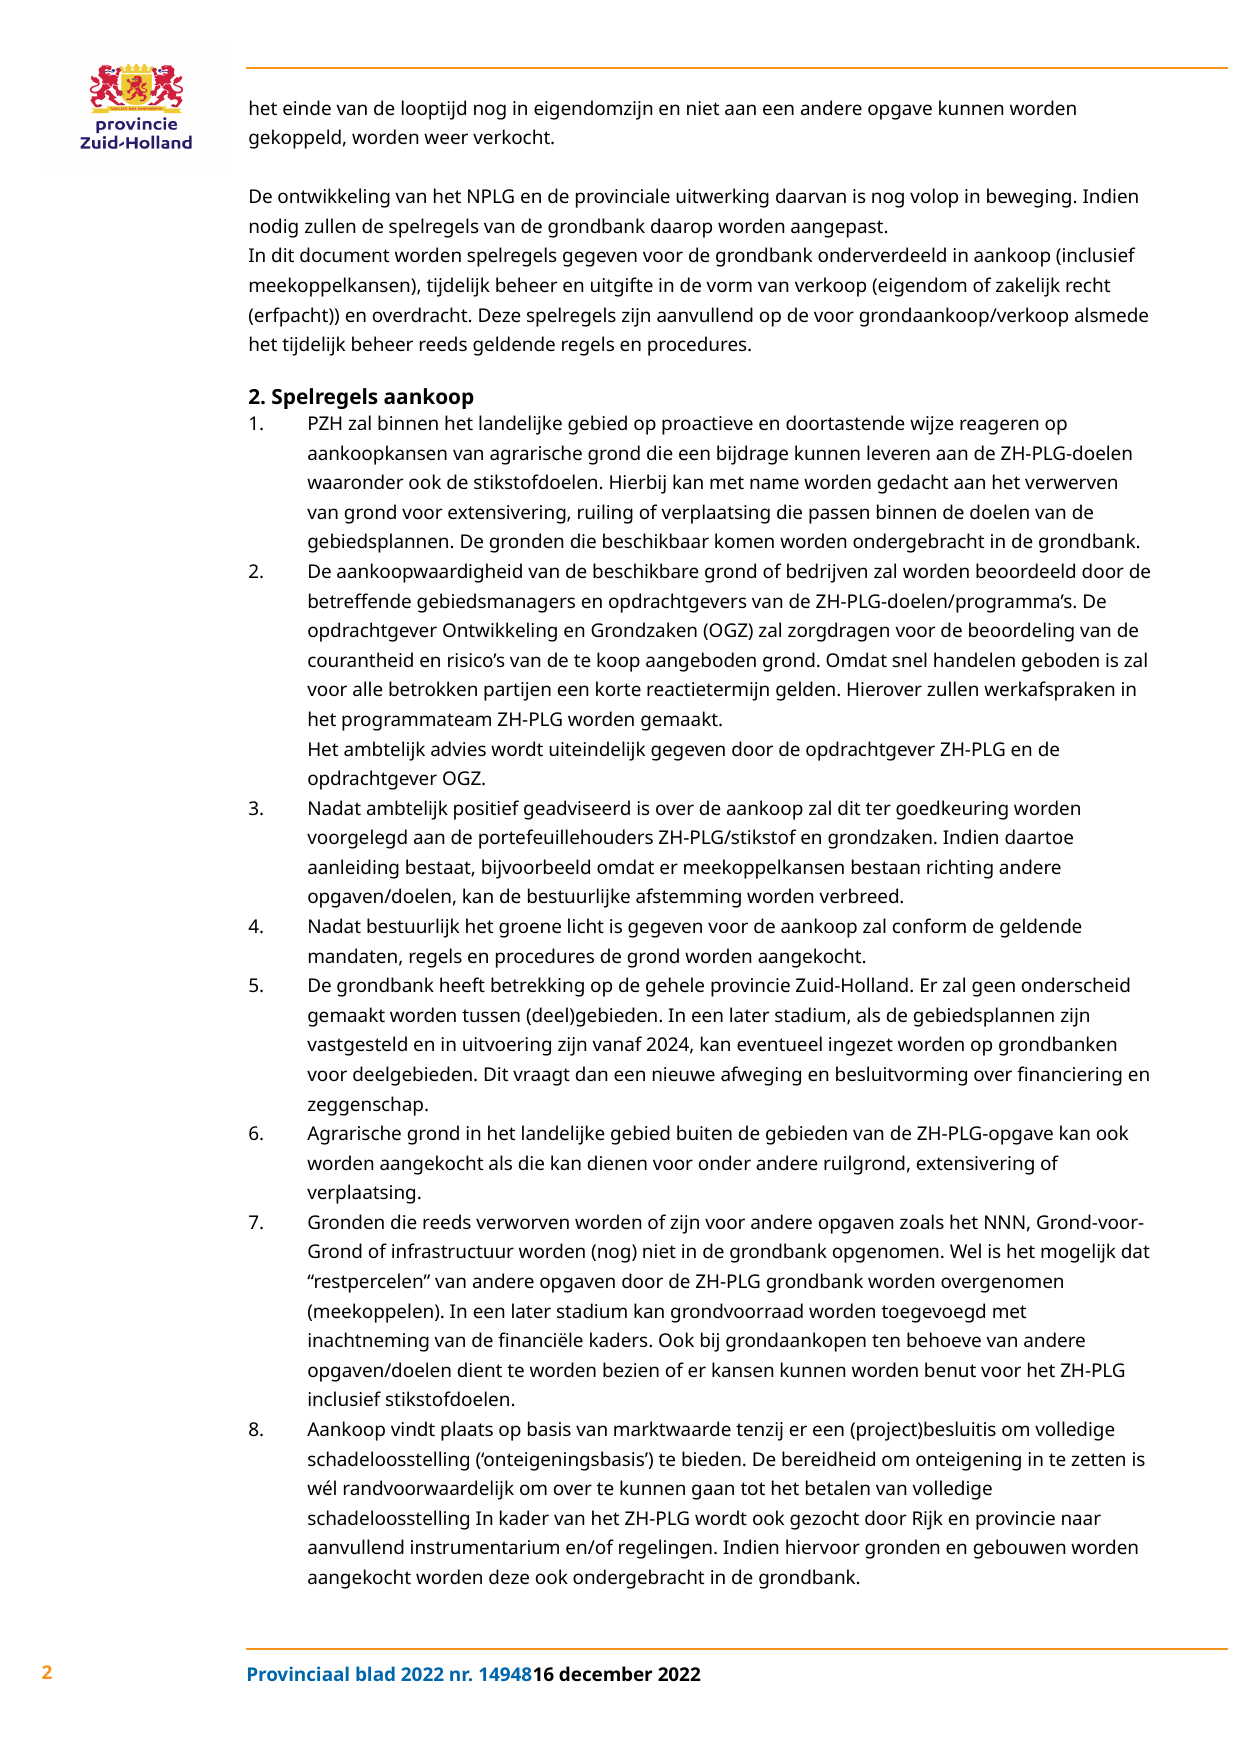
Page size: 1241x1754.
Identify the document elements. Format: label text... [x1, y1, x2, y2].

list De grondbank heeft betrekking op de gehele provincie Zuid-Holland. Er zal geen onderscheid gemaakt worden tussen (deel)gebieden. In een later stadium, als de gebiedsplannen zijn vastgesteld en in uitvoering zijn vanaf 2024, kan eventueel ingezet worden op grondbanken voor deelgebieden. Dit vraagt dan een nieuwe afweging en besluitvorming over financiering en zeggenschap. [248, 972, 1152, 1116]
list Agrarische grond in het landelijke gebied buiten de gebieden van de ZH-PLG-opgave kan ook worden aangekocht als die kan dienen voor onder andere ruilgrond, extensivering of verplaatsing. [248, 1120, 1152, 1205]
list Gronden die reeds verworven worden of zijn voor andere opgaven zoals het NNN, Grond-voor-Grond of infrastructuur worden (nog) niet in de grondbank opgenomen. Wel is het mogelijk dat “restpercelen” van andere opgaven door de ZH-PLG grondbank worden overgenomen (meekoppelen). In een later stadium kan grondvoorraad worden toegevoegd met inachtneming van de financiële kaders. Ook bij grondaankopen ten behoeve van andere opgaven/doelen dient te worden bezien of er kansen kunnen worden benut voor het ZH-PLG inclusief stikstofdoelen. [248, 1209, 1152, 1412]
picture [41, 47, 231, 172]
list Nadat bestuurlijk het groene licht is gegeven voor de aankoop zal conform de geldende mandaten, regels en procedures de grond worden aangekocht. [248, 913, 1152, 968]
text In dit document worden spelregels gegeven voor de grondbank onderverdeeld in aankoop (inclusief meekoppelkansen), tijdelijk beheer en uitgifte in de vorm van verkoop (eigendom of zakelijk recht (erfpacht)) en overdracht. Deze spelregels zijn aanvullend op de voor grondaankoop/verkoop alsmede het tijdelijk beheer reeds geldende regels en procedures. [248, 243, 1152, 357]
list Aankoop vindt plaats op basis van marktwaarde tenzij er een (project)besluitis om volledige schadeloosstelling (‘onteigeningsbasis’) te bieden. De bereidheid om onteigening in te zetten is wél randvoorwaardelijk om over te kunnen gaan tot het betalen van volledige schadeloosstelling In kader van het ZH-PLG wordt ook gezocht door Rijk en provincie naar aanvullend instrumentarium en/of regelingen. Indien hiervoor gronden en gebouwen worden aangekocht worden deze ook ondergebracht in de grondbank. [248, 1416, 1152, 1590]
text het einde van de looptijd nog in eigendomzijn en niet aan een andere opgave kunnen worden gekoppeld, worden weer verkocht. [248, 95, 1152, 150]
list Het ambtelijk advies wordt uiteindelijk gegeven door de opdrachtgever ZH-PLG en de opdrachtgever OGZ. [248, 736, 1152, 791]
text De ontwikkeling van het NPLG en de provinciale uitwerking daarvan is nog volop in beweging. Indien nodig zullen de spelregels van de grondbank daarop worden aangepast. [248, 183, 1152, 239]
list De aankoopwaardigheid van de beschikbare grond of bedrijven zal worden beoordeeld door de betreffende gebiedsmanagers en opdrachtgevers van de ZH-PLG-doelen/programma’s. De opdrachtgever Ontwikkeling en Grondzaken (OGZ) zal zorgdragen voor de beoordeling van de courantheid en risico’s van de te koop aangeboden grond. Omdat snel handelen geboden is zal voor alle betrokken partijen een korte reactietermijn gelden. Hierover zullen werkafspraken in het programmateam ZH-PLG worden gemaakt. [248, 558, 1152, 732]
list PZH zal binnen het landelijke gebied op proactieve en doortastende wijze reageren op aankoopkansen van agrarische grond die een bijdrage kunnen leveren aan de ZH-PLG-doelen waaronder ook de stikstofdoelen. Hierbij kan met name worden gedacht aan het verwerven van grond voor extensivering, ruiling of verplaatsing die passen binnen de doelen van de gebiedsplannen. De gronden die beschikbaar komen worden ondergebracht in de grondbank. [248, 410, 1152, 554]
text 2. Spelregels aankoop [248, 382, 1152, 410]
list Nadat ambtelijk positief geadviseerd is over de aankoop zal dit ter goedkeuring worden voorgelegd aan de portefeuillehouders ZH-PLG/stikstof en grondzaken. Indien daartoe aanleiding bestaat, bijvoorbeeld omdat er meekoppelkansen bestaan richting andere opgaven/doelen, kan de bestuurlijke afstemming worden verbreed. [248, 795, 1152, 909]
